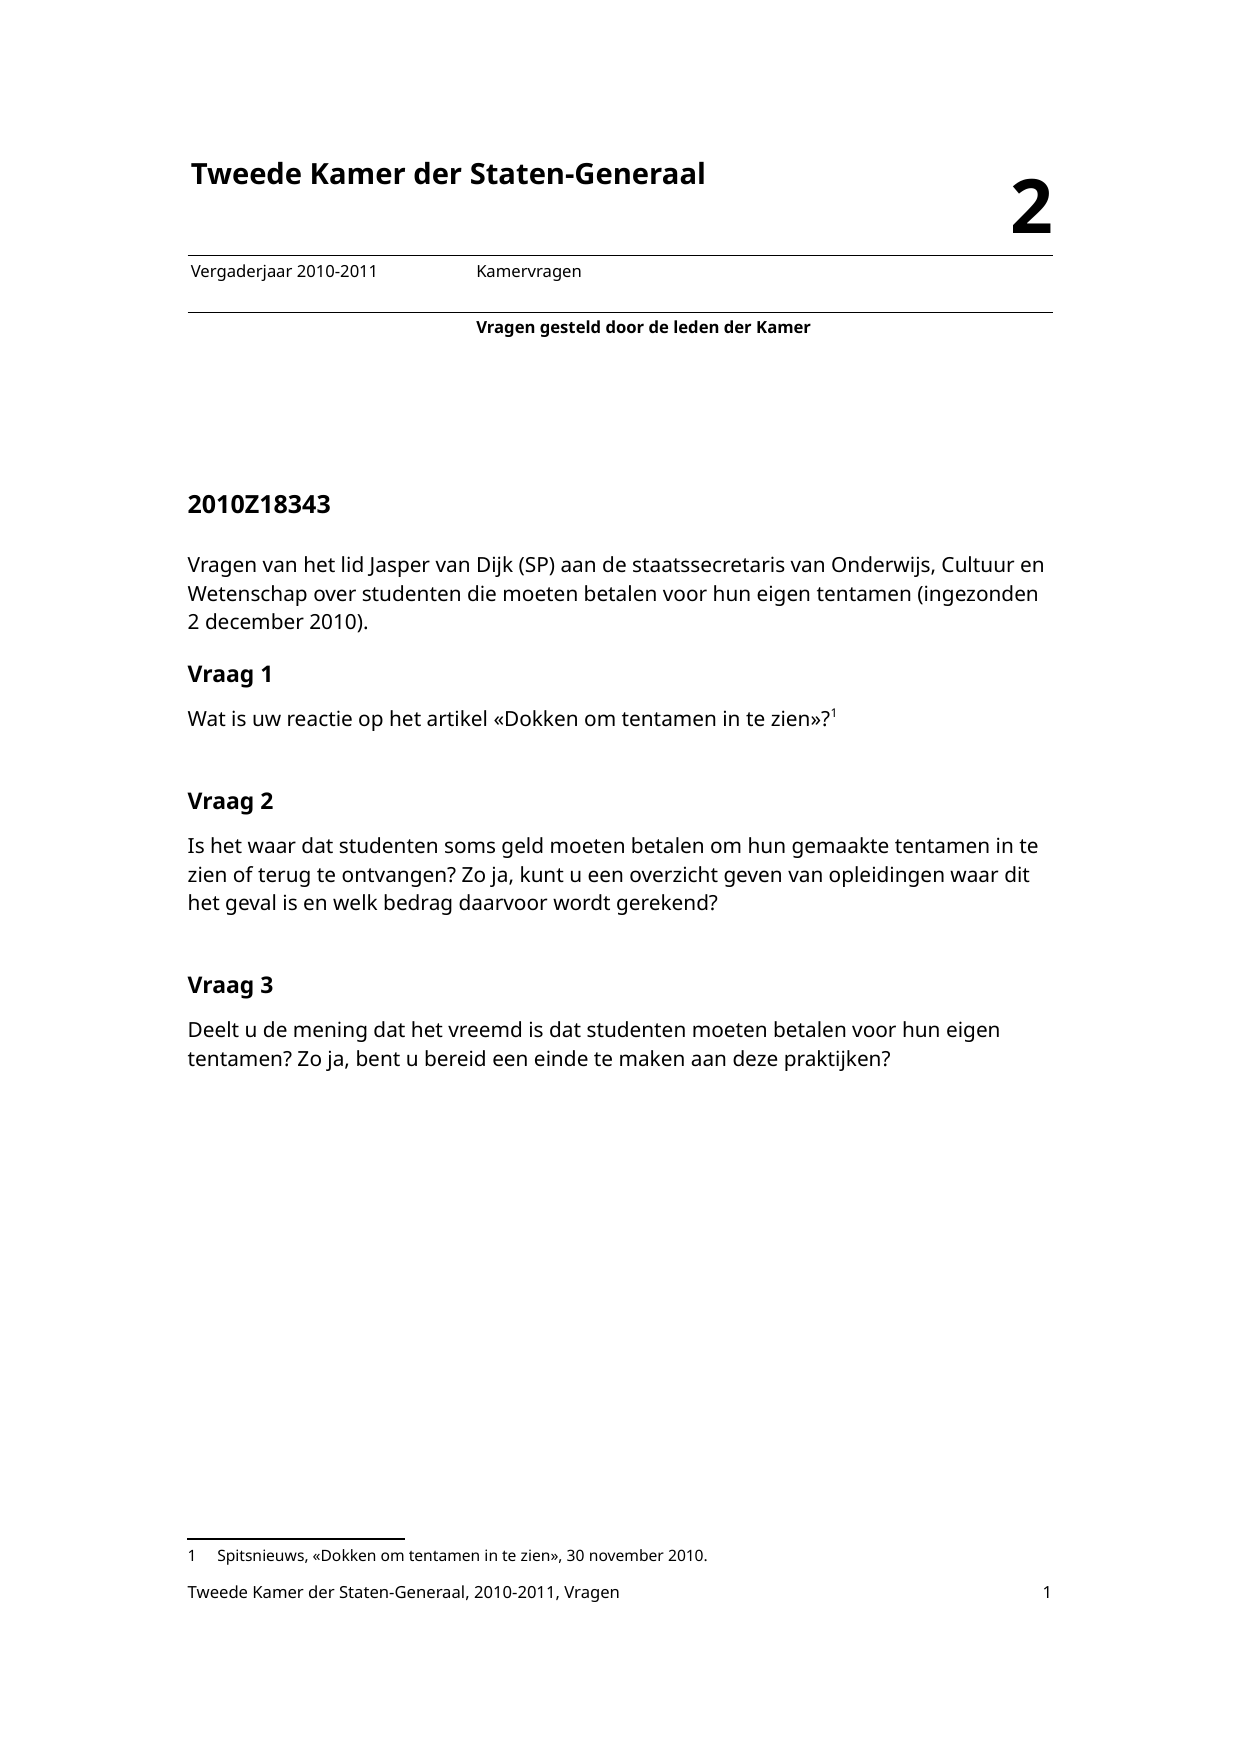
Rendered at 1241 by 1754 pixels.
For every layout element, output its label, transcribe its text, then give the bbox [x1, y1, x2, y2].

text Vragen van het lid Jasper van Dijk (SP) aan de staatssecretaris van Onderwijs, Cultuur en Wetenschap over studenten die moeten betalen voor hun eigen tentamen (ingezonden 2 december 2010). [187, 550, 1053, 636]
subtitle Vraag 2 [187, 785, 1053, 817]
table_cell [188, 313, 473, 339]
text Wat is uw reactie op het artikel «Dokken om tentamen in te zien»? [187, 704, 1053, 733]
subtitle Vraag 1 [187, 658, 1053, 689]
subtitle Vraag 3 [187, 969, 1053, 1001]
table_header Tweede Kamer der Staten-Generaal [188, 150, 879, 255]
table_cell Vergaderjaar 2010-2011 [188, 256, 473, 312]
table_cell Vragen gesteld door de leden der Kamer [473, 313, 1053, 339]
text Deelt u de mening dat het vreemd is dat studenten moeten betalen voor hun eigen tentamen? Zo ja, bent u bereid een einde te maken aan deze praktijken? [187, 1016, 1053, 1072]
text Spitsnieuws, «Dokken om tentamen in te zien», 30 november 2010. [187, 1538, 1053, 1566]
table_header 2 [880, 150, 1053, 255]
text Is het waar dat studenten soms geld moeten betalen om hun gemaakte tentamen in te zien of terug te ontvangen? Zo ja, kunt u een overzicht geven van opleidingen waar dit het geval is en welk bedrag daarvoor wordt gerekend? [187, 832, 1053, 917]
text 2010Z18343 [187, 487, 1053, 521]
table_cell Kamervragen [473, 256, 1053, 312]
